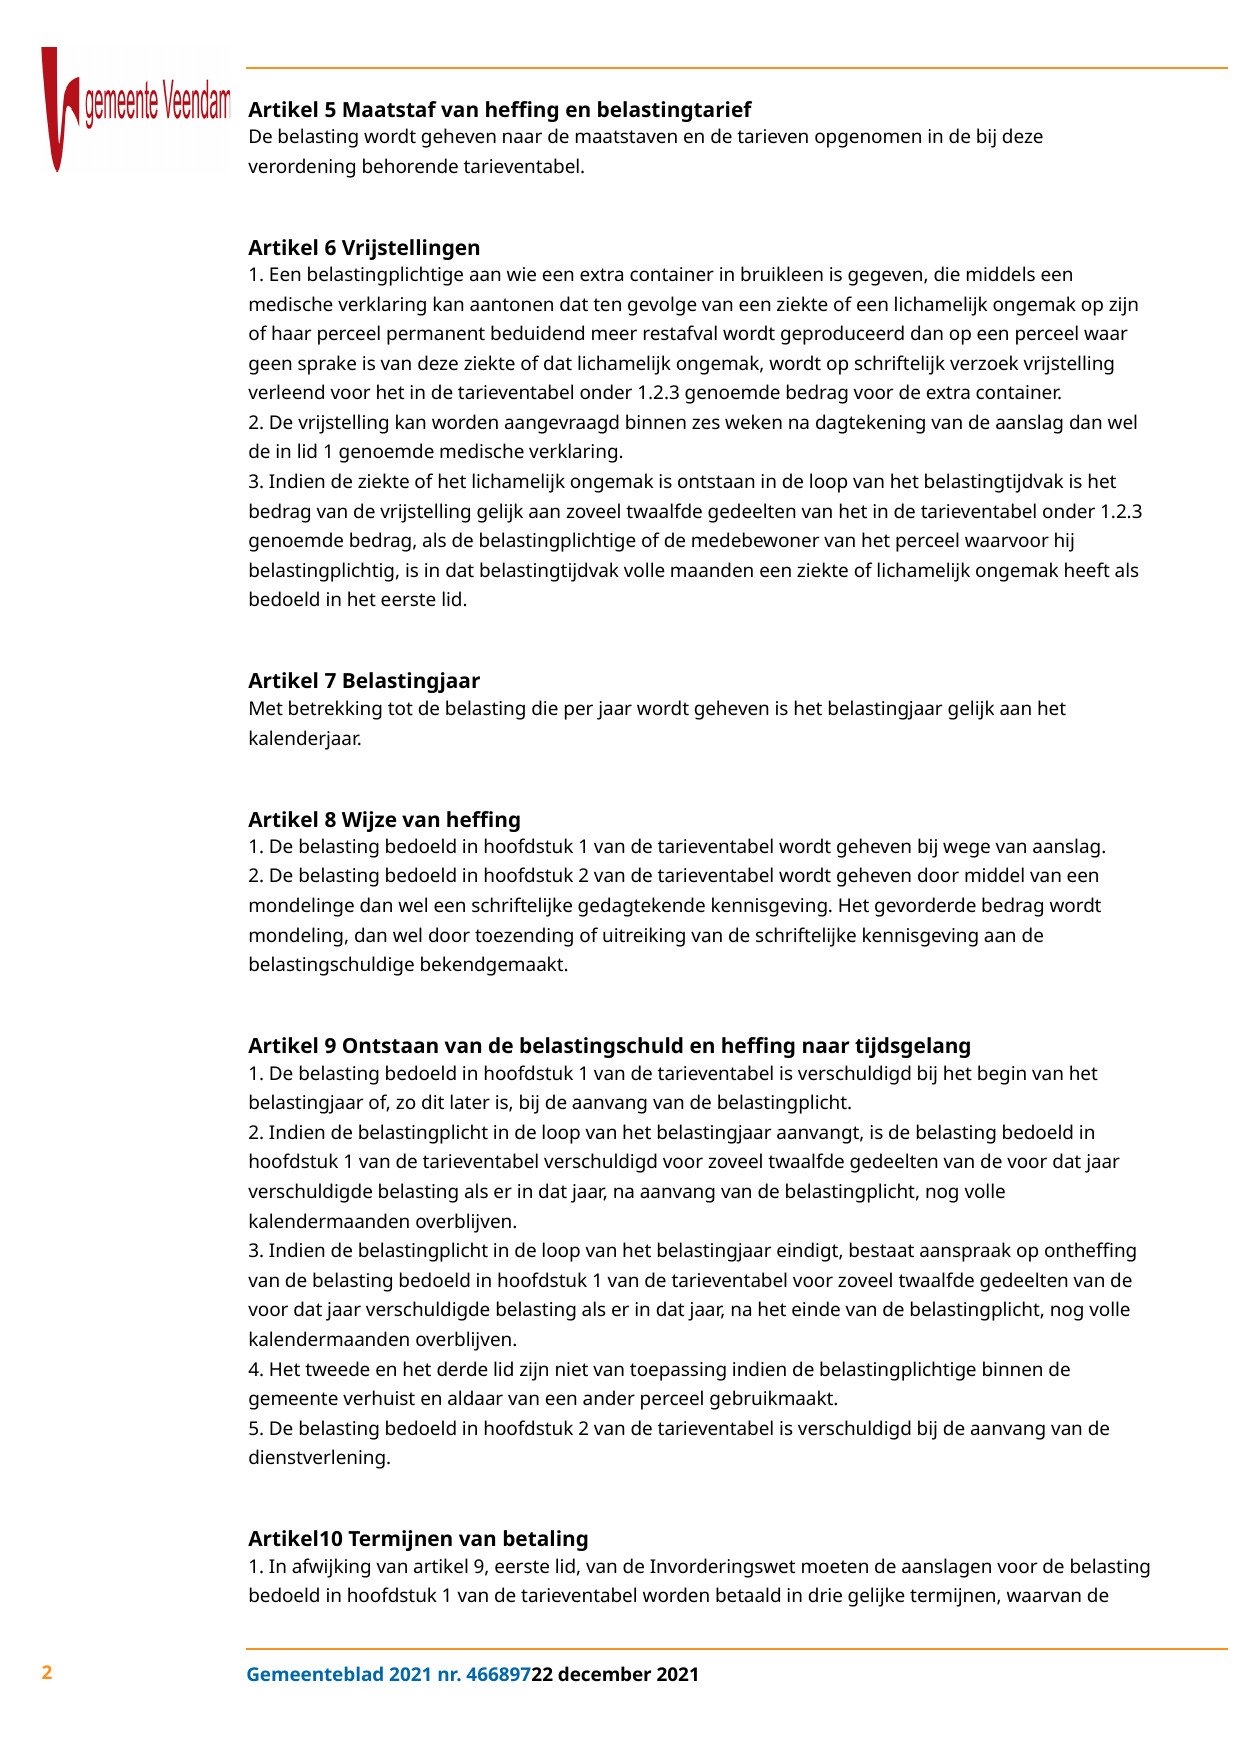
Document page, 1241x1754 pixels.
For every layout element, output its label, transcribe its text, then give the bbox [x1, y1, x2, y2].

text 1. Een belastingplichtige aan wie een extra container in bruikleen is gegeven, die middels een medische verklaring kan aantonen dat ten gevolge van een ziekte of een lichamelijk ongemak op zijn of haar perceel permanent beduidend meer restafval wordt geproduceerd dan op een perceel waar geen sprake is van deze ziekte of dat lichamelijk ongemak, wordt op schriftelijk verzoek vrijstelling verleend voor het in de tarieventabel onder 1.2.3 genoemde bedrag voor de extra container. [248, 261, 1152, 405]
text 2. De belasting bedoeld in hoofdstuk 2 van de tarieventabel wordt geheven door middel van een mondelinge dan wel een schriftelijke gedagtekende kennisgeving. Het gevorderde bedrag wordt mondeling, dan wel door toezending of uitreiking van de schriftelijke kennisgeving aan de belastingschuldige bekendgemaakt. [248, 863, 1152, 977]
text 5. De belasting bedoeld in hoofdstuk 2 van de tarieventabel is verschuldigd bij de aanvang van de dienstverlening. [248, 1415, 1152, 1470]
text 1. In afwijking van artikel 9, eerste lid, van de Invorderingswet moeten de aanslagen voor de belasting bedoeld in hoofdstuk 1 van de tarieventabel worden betaald in drie gelijke termijnen, waarvan de [248, 1553, 1152, 1608]
text 2. Indien de belastingplicht in de loop van het belastingjaar aanvangt, is de belasting bedoeld in hoofdstuk 1 van de tarieventabel verschuldigd voor zoveel twaalfde gedeelten van de voor dat jaar verschuldigde belasting als er in dat jaar, na aanvang van de belastingplicht, nog volle kalendermaanden overblijven. [248, 1119, 1152, 1233]
text 3. Indien de belastingplicht in de loop van het belastingjaar eindigt, bestaat aanspraak op ontheffing van de belasting bedoeld in hoofdstuk 1 van de tarieventabel voor zoveel twaalfde gedeelten van de voor dat jaar verschuldigde belasting als er in dat jaar, na het einde van de belastingplicht, nog volle kalendermaanden overblijven. [248, 1237, 1152, 1352]
text Artikel10 Termijnen van betaling [248, 1524, 1152, 1553]
text 2. De vrijstelling kan worden aangevraagd binnen zes weken na dagtekening van de aanslag dan wel de in lid 1 genoemde medische verklaring. [248, 409, 1152, 464]
text Artikel 8 Wijze van heffing [248, 805, 1152, 833]
text Artikel 7 Belastingjaar [248, 667, 1152, 695]
text Artikel 9 Ontstaan van de belastingschuld en heffing naar tijdsgelang [248, 1031, 1152, 1060]
text Artikel 6 Vrijstellingen [248, 233, 1152, 261]
text 1. De belasting bedoeld in hoofdstuk 1 van de tarieventabel is verschuldigd bij het begin van het belastingjaar of, zo dit later is, bij de aanvang van de belastingplicht. [248, 1060, 1152, 1115]
picture [41, 47, 231, 172]
text De belasting wordt geheven naar de maatstaven en de tarieven opgenomen in de bij deze verordening behorende tarieventabel. [248, 123, 1152, 178]
text 1. De belasting bedoeld in hoofdstuk 1 van de tarieventabel wordt geheven bij wege van aanslag. [248, 833, 1152, 859]
text Met betrekking tot de belasting die per jaar wordt geheven is het belastingjaar gelijk aan het kalenderjaar. [248, 695, 1152, 750]
text 3. Indien de ziekte of het lichamelijk ongemak is ontstaan in de loop van het belastingtijdvak is het bedrag van de vrijstelling gelijk aan zoveel twaalfde gedeelten van het in de tarieventabel onder 1.2.3 genoemde bedrag, als de belastingplichtige of de medebewoner van het perceel waarvoor hij belastingplichtig, is in dat belastingtijdvak volle maanden een ziekte of lichamelijk ongemak heeft als bedoeld in het eerste lid. [248, 468, 1152, 612]
text Artikel 5 Maatstaf van heffing en belastingtarief [248, 95, 1152, 123]
text 4. Het tweede en het derde lid zijn niet van toepassing indien de belastingplichtige binnen de gemeente verhuist en aldaar van een ander perceel gebruikmaakt. [248, 1356, 1152, 1411]
